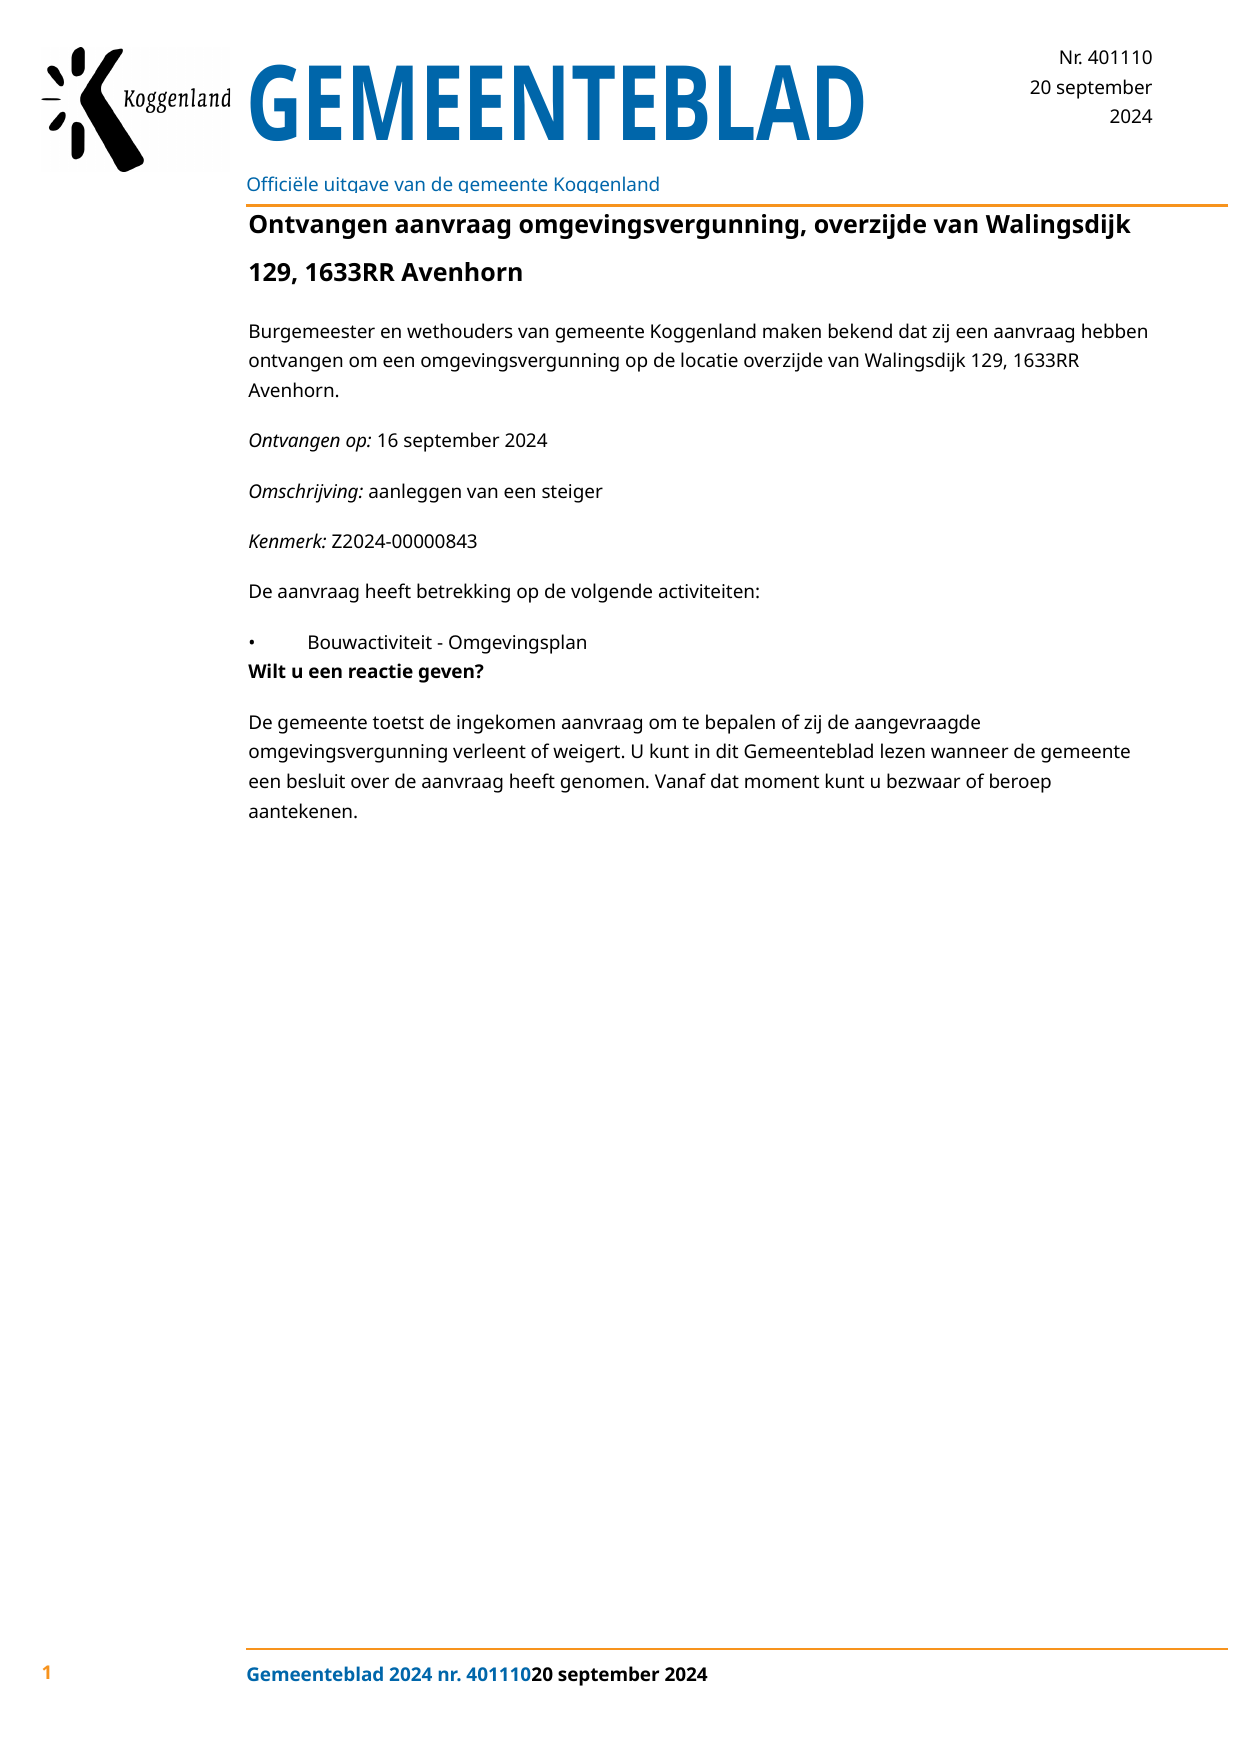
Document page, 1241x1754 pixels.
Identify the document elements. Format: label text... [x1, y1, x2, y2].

text Wilt u een reactie geven? [248, 659, 1152, 684]
text De gemeente toetst de ingekomen aanvraag om te bepalen of zij de aangevraagde omgevingsvergunning verleent of weigert. U kunt in dit Gemeenteblad lezen wanneer de gemeente een besluit over de aanvraag heeft genomen. Vanaf dat moment kunt u bezwaar of beroep aantekenen. [248, 709, 1152, 824]
picture [41, 47, 231, 172]
text Kenmerk: Z2024-00000843 [248, 528, 1152, 554]
text Ontvangen aanvraag omgevingsvergunning, overzijde van Walingsdijk 129, 1633RR Avenhorn [248, 207, 1152, 288]
text Burgemeester en wethouders van gemeente Koggenland maken bekend dat zij een aanvraag hebben ontvangen om een omgevingsvergunning op de locatie overzijde van Walingsdijk 129, 1633RR Avenhorn. [248, 318, 1152, 403]
text Omschrijving: aanleggen van een steiger [248, 478, 1152, 504]
text De aanvraag heeft betrekking op de volgende activiteiten: [248, 579, 1152, 604]
list Bouwactiviteit - Omgevingsplan [248, 629, 1152, 655]
text Ontvangen op: 16 september 2024 [248, 427, 1152, 453]
